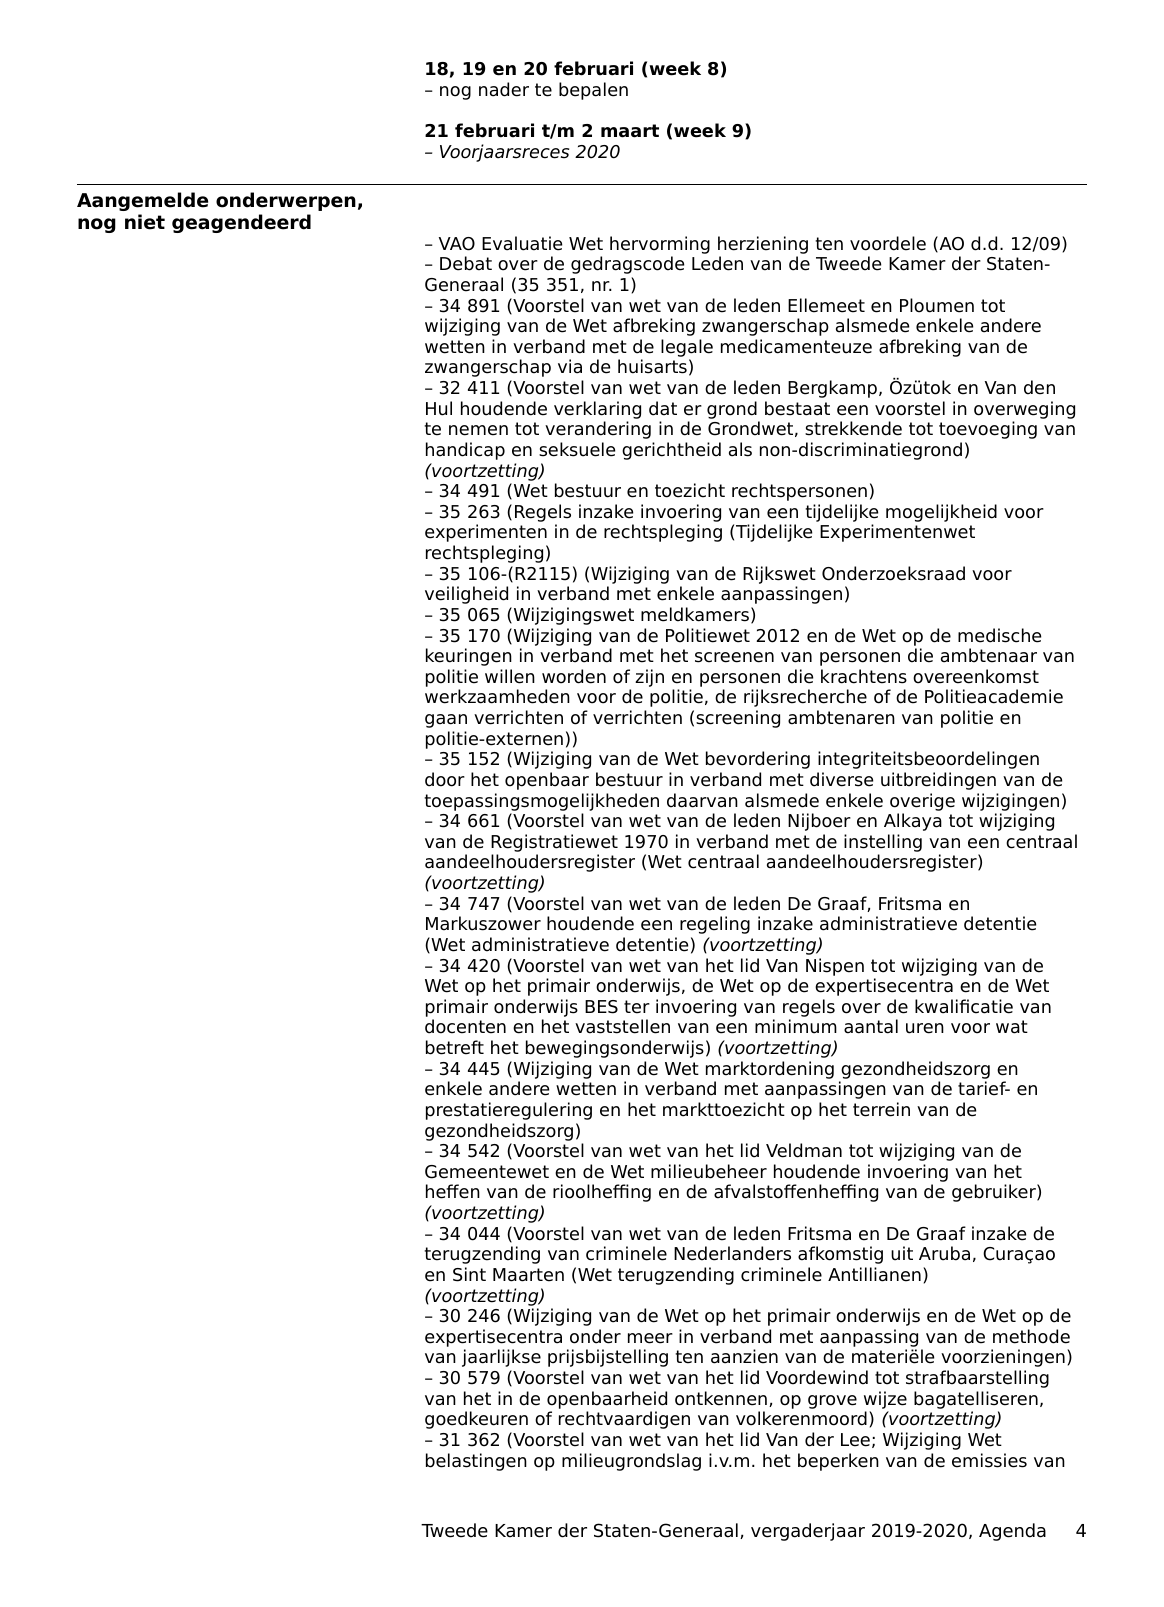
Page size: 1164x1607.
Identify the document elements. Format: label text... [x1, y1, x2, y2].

table_cell [77, 605, 401, 626]
table_cell [77, 234, 401, 254]
table_cell [77, 749, 401, 811]
table_cell (voortzetting) [418, 1286, 1087, 1306]
table_cell – 30 579 (Voorstel van wet van het lid Voordewind tot strafbaarstelling van het in de openbaarheid ontkennen, op grove wijze bagatelliseren, goedkeuren of rechtvaardigen van volkerenmoord) (voortzetting) [418, 1368, 1087, 1430]
table_cell [401, 1141, 418, 1224]
table_cell [77, 502, 401, 564]
table_cell – 30 246 (Wijziging van de Wet op het primair onderwijs en de Wet op de expertisecentra onder meer in verband met aanpassing van de methode van jaarlijkse prijsbijstelling ten aanzien van de materiële voorzieningen) [418, 1306, 1087, 1368]
table_cell [77, 1286, 401, 1306]
table_cell [77, 1141, 401, 1224]
table_cell [401, 605, 418, 626]
table_cell 18, 19 en 20 februari (week 8) [418, 59, 1087, 80]
table_cell [77, 1224, 401, 1286]
table_cell – 35 106-(R2115) (Wijziging van de Rijkswet Onderzoeksraad voor veiligheid in verband met enkele aanpassingen) [418, 564, 1087, 605]
table_cell [77, 254, 401, 296]
table_cell – Voorjaarsreces 2020 [418, 142, 1087, 162]
table_cell [77, 142, 401, 162]
table_cell [401, 80, 418, 100]
table_cell – 34 491 (Wet bestuur en toezicht rechtspersonen) [418, 481, 1087, 502]
table_cell [77, 296, 401, 378]
table_cell [401, 1224, 418, 1286]
table_cell – 35 170 (Wijziging van de Politiewet 2012 en de Wet op de medische keuringen in verband met het screenen van personen die ambtenaar van politie willen worden of zijn en personen die krachtens overeenkomst werkzaamheden voor de politie, de rijksrecherche of de Politieacademie gaan verrichten of verrichten (screening ambtenaren van politie en politie-externen)) [418, 626, 1087, 749]
table_cell – 34 420 (Voorstel van wet van het lid Van Nispen tot wijziging van de Wet op het primair onderwijs, de Wet op de expertisecentra en de Wet primair onderwijs BES ter invoering van regels over de kwalificatie van docenten en het vaststellen van een minimum aantal uren voor wat betreft het bewegingsonderwijs) (voortzetting) [418, 956, 1087, 1059]
table_cell [77, 626, 401, 749]
table_cell [401, 234, 418, 254]
table_cell – 31 362 (Voorstel van wet van het lid Van der Lee; Wijziging Wet belastingen op milieugrondslag i.v.m. het beperken van de emissies van [418, 1430, 1087, 1471]
table_cell [77, 1368, 401, 1430]
table_cell [77, 378, 401, 481]
table_cell – 35 065 (Wijzigingswet meldkamers) [418, 605, 1087, 626]
table_cell [401, 254, 418, 296]
table_cell [401, 1059, 418, 1141]
table_cell [77, 80, 401, 100]
table_cell – 32 411 (Voorstel van wet van de leden Bergkamp, Özütok en Van den Hul houdende verklaring dat er grond bestaat een voorstel in overweging te nemen tot verandering in de Grondwet, strekkende tot toevoeging van handicap en seksuele gerichtheid als non-discriminatiegrond) (voortzetting) [418, 378, 1087, 481]
table_cell – nog nader te bepalen [418, 80, 1087, 100]
table_cell [401, 1430, 418, 1471]
table_cell 21 februari t/m 2 maart (week 9) [418, 121, 1087, 142]
table_cell [401, 100, 418, 121]
table_cell [401, 481, 418, 502]
table_cell [401, 564, 418, 605]
table_cell – 34 542 (Voorstel van wet van het lid Veldman tot wijziging van de Gemeentewet en de Wet milieubeheer houdende invoering van het heffen van de rioolheffing en de afvalstoffenheffing van de gebruiker) (voortzetting) [418, 1141, 1087, 1224]
table_cell [401, 1368, 418, 1430]
table_cell – 34 044 (Voorstel van wet van de leden Fritsma en De Graaf inzake de terugzending van criminele Nederlanders afkomstig uit Aruba, Curaçao en Sint Maarten (Wet terugzending criminele Antillianen) [418, 1224, 1087, 1286]
table_cell – 34 661 (Voorstel van wet van de leden Nijboer en Alkaya tot wijziging van de Registratiewet 1970 in verband met de instelling van een centraal aandeelhoudersregister (Wet centraal aandeelhoudersregister) (voortzetting) [418, 811, 1087, 894]
table_cell [77, 956, 401, 1059]
table_cell [77, 1059, 401, 1141]
table_header [418, 185, 1087, 234]
table_cell [77, 894, 401, 956]
table_cell [401, 811, 418, 894]
table_cell [401, 121, 418, 142]
table_cell [401, 142, 418, 162]
table_cell – 35 263 (Regels inzake invoering van een tijdelijke mogelijkheid voor experimenten in de rechtspleging (Tijdelijke Experimentenwet rechtspleging) [418, 502, 1087, 564]
table_cell – 34 747 (Voorstel van wet van de leden De Graaf, Fritsma en Markuszower houdende een regeling inzake administratieve detentie (Wet administratieve detentie) (voortzetting) [418, 894, 1087, 956]
table_cell [401, 956, 418, 1059]
table_cell [77, 59, 401, 80]
table_cell [401, 296, 418, 378]
table_cell [77, 811, 401, 894]
table_cell – 35 152 (Wijziging van de Wet bevordering integriteitsbeoordelingen door het openbaar bestuur in verband met diverse uitbreidingen van de toepassingsmogelijkheden daarvan alsmede enkele overige wijzigingen) [418, 749, 1087, 811]
table_cell [401, 378, 418, 481]
table_header Aangemelde onderwerpen, nog niet geagendeerd [77, 185, 401, 234]
table_cell – 34 891 (Voorstel van wet van de leden Ellemeet en Ploumen tot wijziging van de Wet afbreking zwangerschap alsmede enkele andere wetten in verband met de legale medicamenteuze afbreking van de zwangerschap via de huisarts) [418, 296, 1087, 378]
table_cell [77, 481, 401, 502]
table_cell [77, 121, 401, 142]
table_header [401, 185, 418, 234]
table_cell – VAO Evaluatie Wet hervorming herziening ten voordele (AO d.d. 12/09) [418, 234, 1087, 254]
table_cell [401, 626, 418, 749]
table_cell – Debat over de gedragscode Leden van de Tweede Kamer der Staten-Generaal (35 351, nr. 1) [418, 254, 1087, 296]
table_cell [401, 749, 418, 811]
table_cell [418, 100, 1087, 121]
table_cell [401, 502, 418, 564]
table_cell – 34 445 (Wijziging van de Wet marktordening gezondheidszorg en enkele andere wetten in verband met aanpassingen van de tarief- en prestatieregulering en het markttoezicht op het terrein van de gezondheidszorg) [418, 1059, 1087, 1141]
table_cell [401, 1306, 418, 1368]
table_cell [77, 1306, 401, 1368]
table_cell [401, 894, 418, 956]
table_cell [77, 1430, 401, 1471]
table_cell [401, 1286, 418, 1306]
table_cell [401, 59, 418, 80]
table_cell [77, 100, 401, 121]
table_cell [77, 564, 401, 605]
